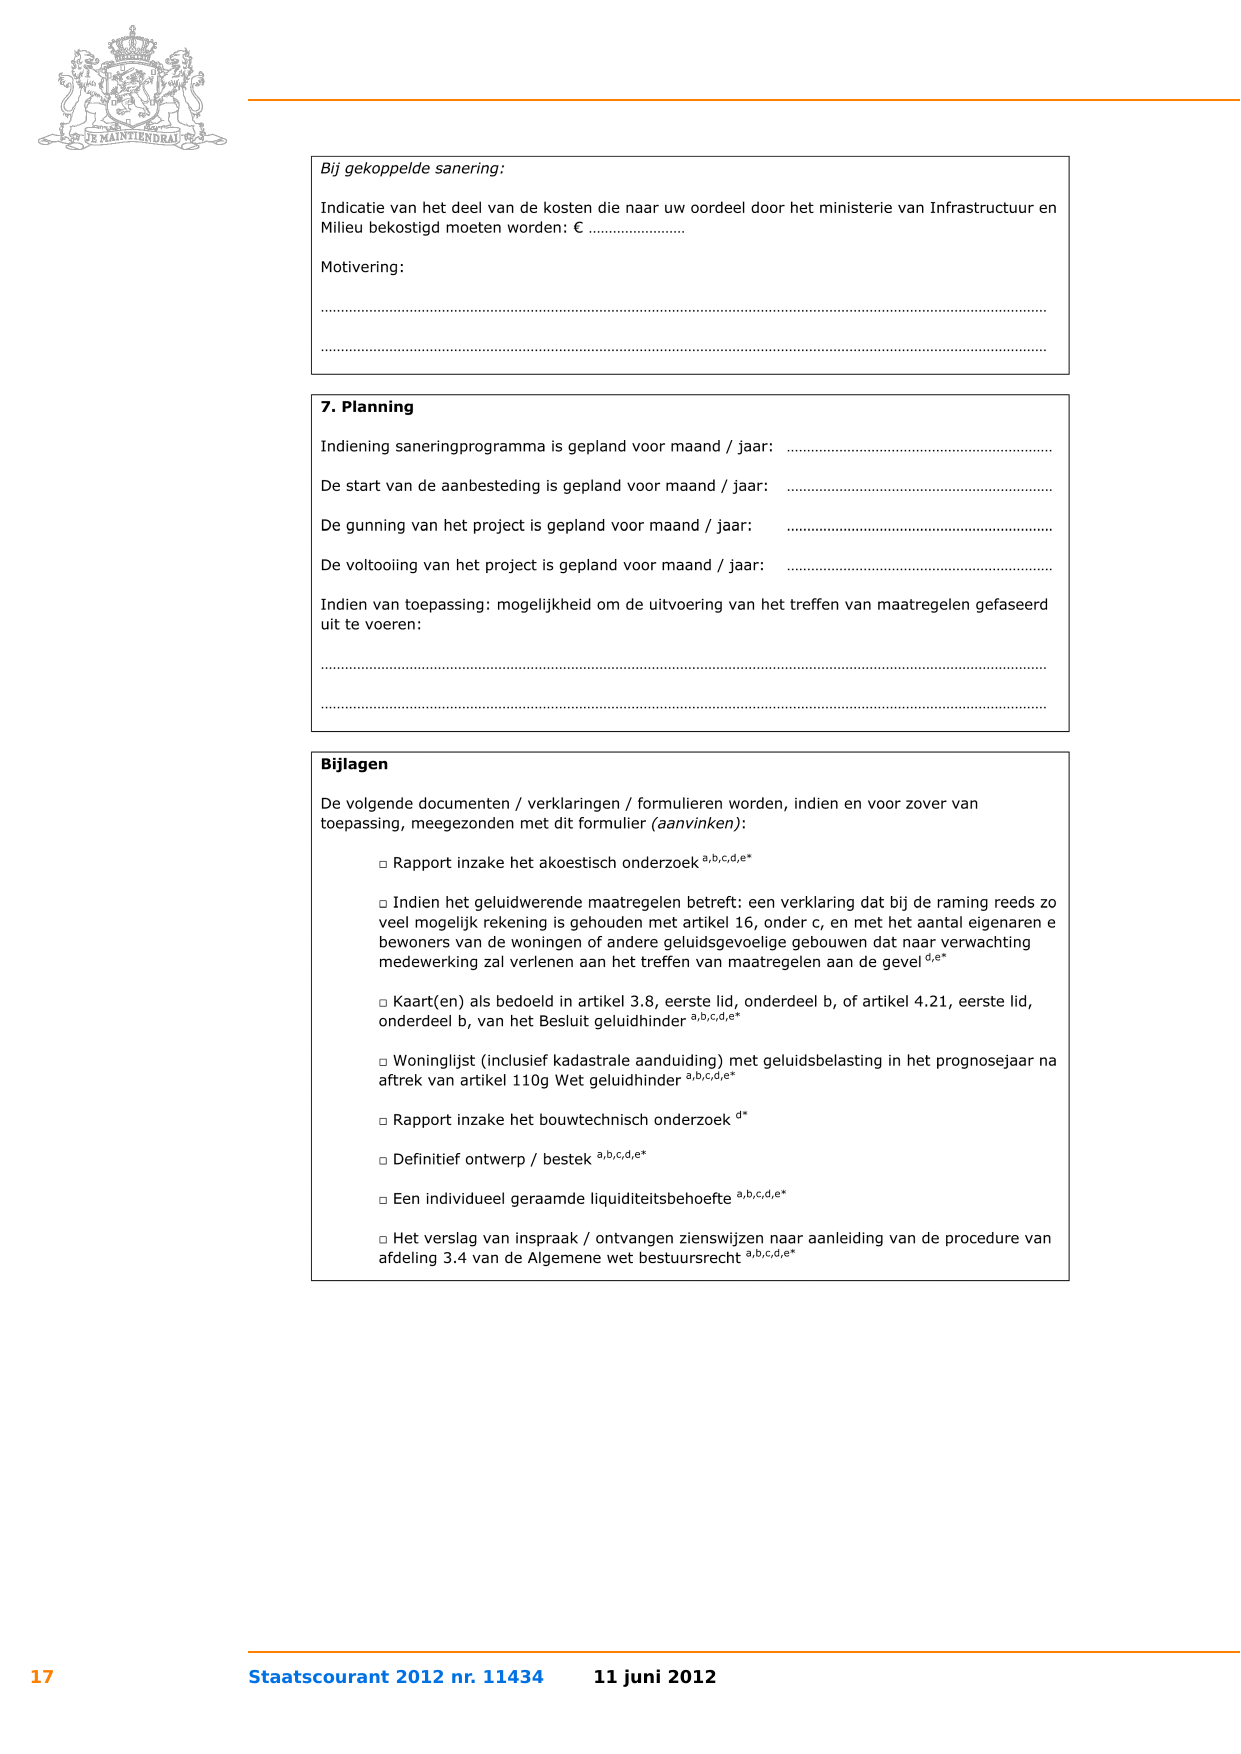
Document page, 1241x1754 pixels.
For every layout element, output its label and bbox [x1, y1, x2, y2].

picture [38, 25, 227, 150]
picture [248, 151, 1134, 1286]
